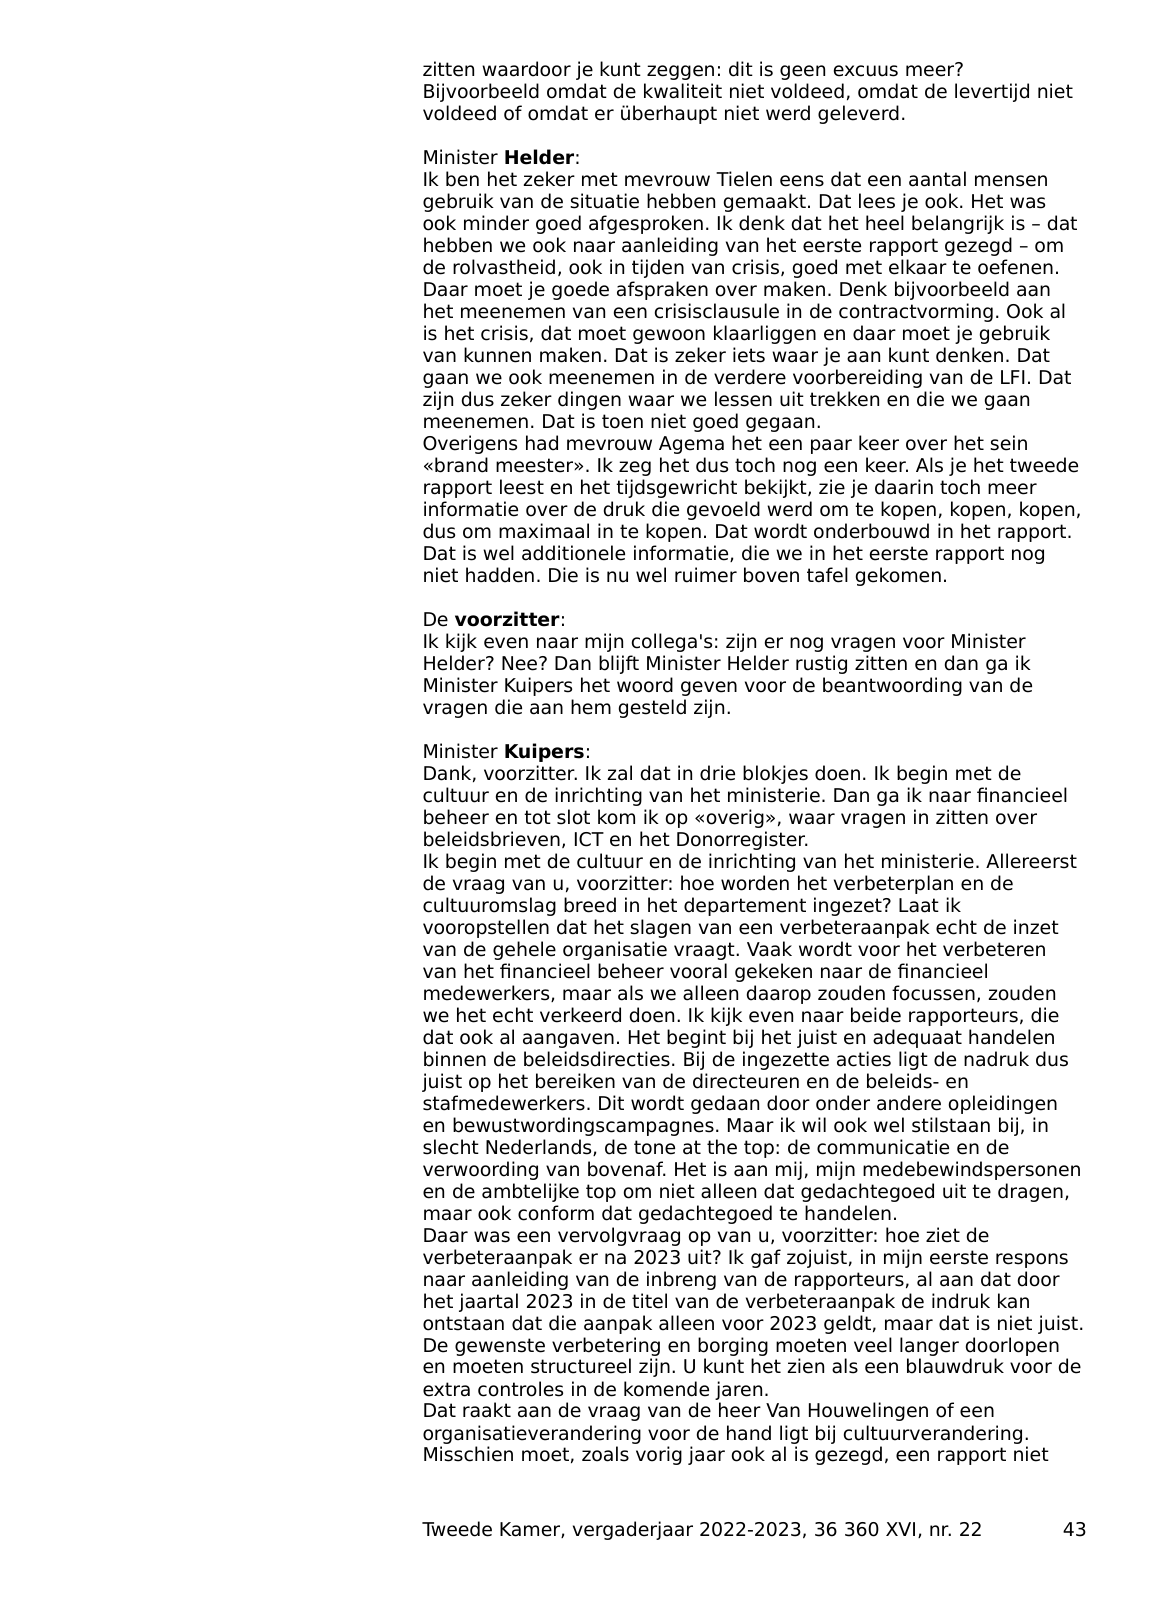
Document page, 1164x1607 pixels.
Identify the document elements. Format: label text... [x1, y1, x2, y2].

text Dank, voorzitter. Ik zal dat in drie blokjes doen. Ik begin met de cultuur en de inrichting van het ministerie. Dan ga ik naar financieel beheer en tot slot kom ik op «overig», waar vragen in zitten over beleidsbrieven, ICT en het Donorregister. [422, 763, 1087, 851]
text zitten waardoor je kunt zeggen: dit is geen excuus meer? Bijvoorbeeld omdat de kwaliteit niet voldeed, omdat de levertijd niet voldeed of omdat er überhaupt niet werd geleverd. [422, 59, 1087, 125]
text De voorzitter: [422, 609, 1087, 631]
text Ik begin met de cultuur en de inrichting van het ministerie. Allereerst de vraag van u, voorzitter: hoe worden het verbeterplan en de cultuuromslag breed in het departement ingezet? Laat ik vooropstellen dat het slagen van een verbeteraanpak echt de inzet van de gehele organisatie vraagt. Vaak wordt voor het verbeteren van het financieel beheer vooral gekeken naar de financieel medewerkers, maar als we alleen daarop zouden focussen, zouden we het echt verkeerd doen. Ik kijk even naar beide rapporteurs, die dat ook al aangaven. Het begint bij het juist en adequaat handelen binnen de beleidsdirecties. Bij de ingezette acties ligt de nadruk dus juist op het bereiken van de directeuren en de beleids- en stafmedewerkers. Dit wordt gedaan door onder andere opleidingen en bewustwordingscampagnes. Maar ik wil ook wel stilstaan bij, in slecht Nederlands, de tone at the top: de communicatie en de verwoording van bovenaf. Het is aan mij, mijn medebewindspersonen en de ambtelijke top om niet alleen dat gedachtegoed uit te dragen, maar ook conform dat gedachtegoed te handelen. [422, 851, 1087, 1224]
text Ik ben het zeker met mevrouw Tielen eens dat een aantal mensen gebruik van de situatie hebben gemaakt. Dat lees je ook. Het was ook minder goed afgesproken. Ik denk dat het heel belangrijk is – dat hebben we ook naar aanleiding van het eerste rapport gezegd – om de rolvastheid, ook in tijden van crisis, goed met elkaar te oefenen. Daar moet je goede afspraken over maken. Denk bijvoorbeeld aan het meenemen van een crisisclausule in de contractvorming. Ook al is het crisis, dat moet gewoon klaarliggen en daar moet je gebruik van kunnen maken. Dat is zeker iets waar je aan kunt denken. Dat gaan we ook meenemen in de verdere voorbereiding van de LFI. Dat zijn dus zeker dingen waar we lessen uit trekken en die we gaan meenemen. Dat is toen niet goed gegaan. [422, 169, 1087, 433]
text Ik kijk even naar mijn collega's: zijn er nog vragen voor Minister Helder? Nee? Dan blijft Minister Helder rustig zitten en dan ga ik Minister Kuipers het woord geven voor de beantwoording van de vragen die aan hem gesteld zijn. [422, 631, 1087, 719]
text Minister Helder: [422, 147, 1087, 169]
text Overigens had mevrouw Agema het een paar keer over het sein «brand meester». Ik zeg het dus toch nog een keer. Als je het tweede rapport leest en het tijdsgewricht bekijkt, zie je daarin toch meer informatie over de druk die gevoeld werd om te kopen, kopen, kopen, dus om maximaal in te kopen. Dat wordt onderbouwd in het rapport. Dat is wel additionele informatie, die we in het eerste rapport nog niet hadden. Die is nu wel ruimer boven tafel gekomen. [422, 433, 1087, 587]
text Daar was een vervolgvraag op van u, voorzitter: hoe ziet de verbeteraanpak er na 2023 uit? Ik gaf zojuist, in mijn eerste respons naar aanleiding van de inbreng van de rapporteurs, al aan dat door het jaartal 2023 in de titel van de verbeteraanpak de indruk kan ontstaan dat die aanpak alleen voor 2023 geldt, maar dat is niet juist. De gewenste verbetering en borging moeten veel langer doorlopen en moeten structureel zijn. U kunt het zien als een blauwdruk voor de extra controles in de komende jaren. [422, 1224, 1087, 1400]
text Minister Kuipers: [422, 741, 1087, 763]
text Dat raakt aan de vraag van de heer Van Houwelingen of een organisatieverandering voor de hand ligt bij cultuurverandering. Misschien moet, zoals vorig jaar ook al is gezegd, een rapport niet [422, 1400, 1087, 1466]
